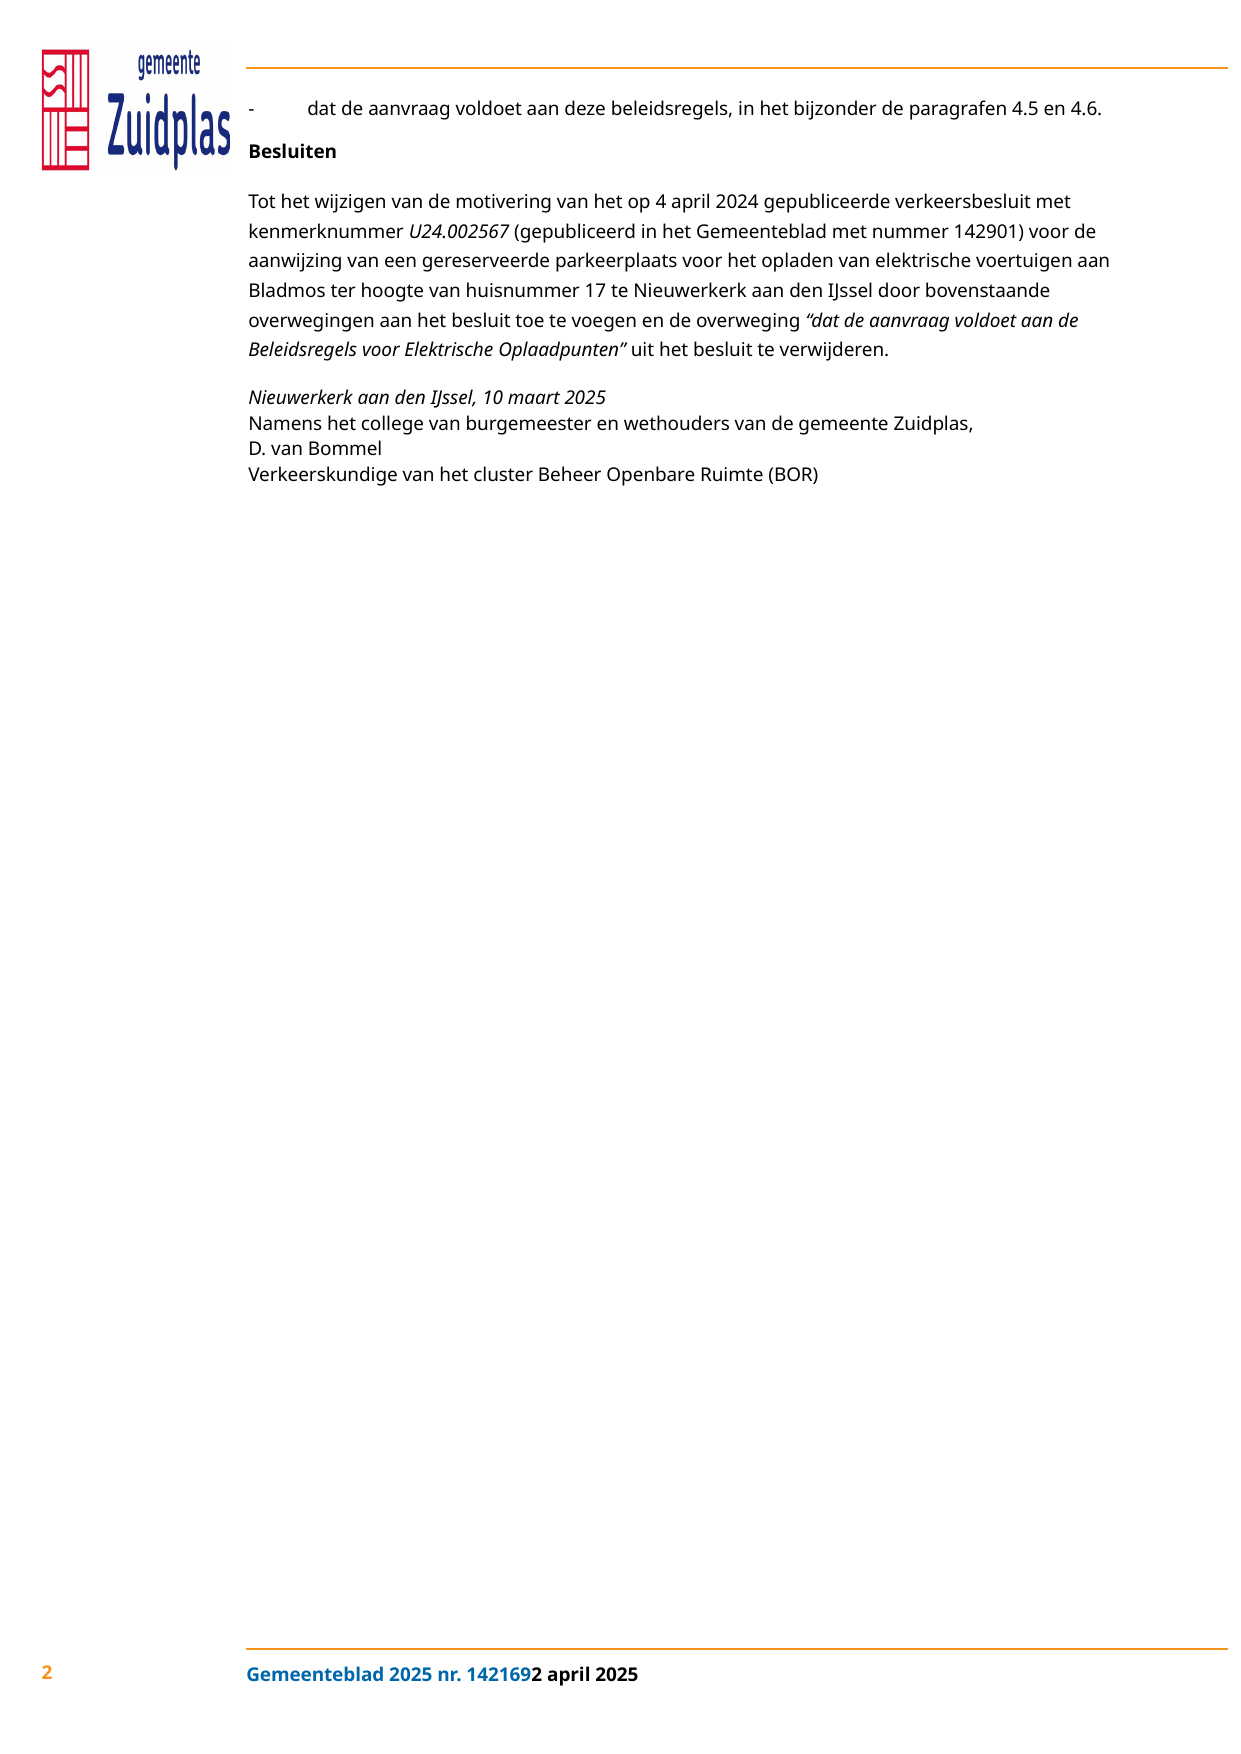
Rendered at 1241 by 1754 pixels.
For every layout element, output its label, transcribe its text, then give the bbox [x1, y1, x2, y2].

text Besluiten [248, 138, 1152, 164]
text Namens het college van burgemeester en wethouders van de gemeente Zuidplas, [248, 410, 1152, 436]
list dat de aanvraag voldoet aan deze beleidsregels, in het bijzonder de paragrafen 4.5 en 4.6. [248, 95, 1152, 121]
text D. van Bommel [248, 436, 1152, 461]
picture [41, 47, 231, 172]
text Tot het wijzigen van de motivering van het op 4 april 2024 gepubliceerde verkeersbesluit met kenmerknummer U24.002567 (gepubliceerd in het Gemeenteblad met nummer 142901) voor de aanwijzing van een gereserveerde parkeerplaats voor het opladen van elektrische voertuigen aan Bladmos ter hoogte van huisnummer 17 te Nieuwerkerk aan den IJssel door bovenstaande overwegingen aan het besluit toe te voegen en de overweging “dat de aanvraag voldoet aan de Beleidsregels voor Elektrische Oplaadpunten” uit het besluit te verwijderen. [248, 188, 1152, 362]
text Verkeerskundige van het cluster Beheer Openbare Ruimte (BOR) [248, 461, 1152, 487]
text Nieuwerkerk aan den IJssel, 10 maart 2025 [248, 384, 1152, 410]
